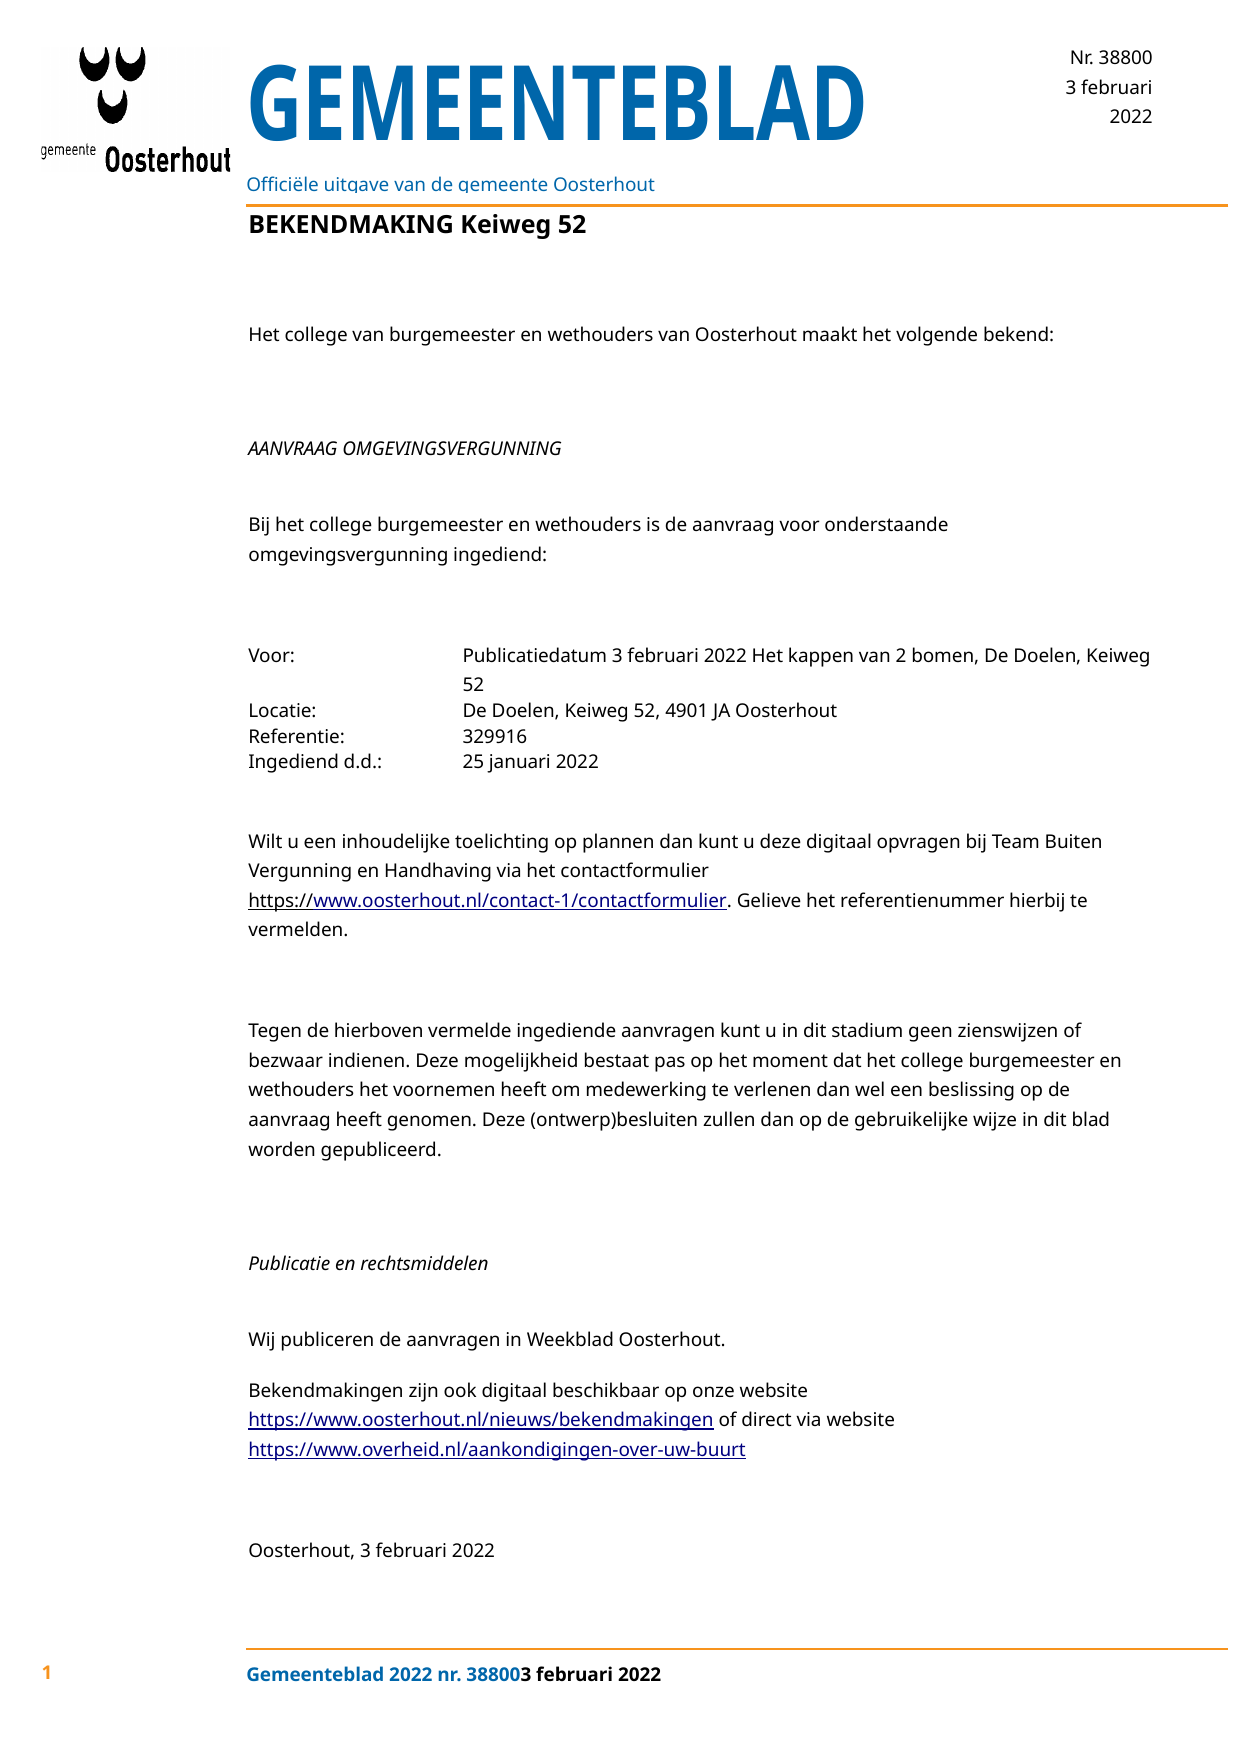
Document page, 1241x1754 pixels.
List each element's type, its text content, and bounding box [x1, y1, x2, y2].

table_cell Ingediend d.d.: [248, 749, 462, 774]
table_cell 25 januari 2022 [462, 749, 1152, 774]
text Tegen de hierboven vermelde ingediende aanvragen kunt u in dit stadium geen zienswijzen of bezwaar indienen. Deze mogelijkheid bestaat pas op het moment dat het college burgemeester en wethouders het voornemen heeft om medewerking te verlenen dan wel een beslissing op de aanvraag heeft genomen. Deze (ontwerp)besluiten zullen dan op de gebruikelijke wijze in dit blad worden gepubliceerd. [248, 1017, 1152, 1162]
picture [41, 47, 231, 172]
text Wilt u een inhoudelijke toelichting op plannen dan kunt u deze digitaal opvragen bij Team Buiten Vergunning en Handhaving via het contactformulier https://www.oosterhout.nl/contact-1/contactformulier. Gelieve het referentienummer hierbij te vermelden. [248, 828, 1152, 942]
table_header Publicatiedatum 3 februari 2022 Het kappen van 2 bomen, De Doelen, Keiweg 52 [462, 642, 1152, 697]
text Het college van burgemeester en wethouders van Oosterhout maakt het volgende bekend: [248, 321, 1152, 346]
table_cell Locatie: [248, 697, 462, 723]
text AANVRAAG OMGEVINGSVERGUNNING [248, 435, 1152, 461]
text Publicatie en rechtsmiddelen [248, 1250, 1152, 1276]
table_cell Referentie: [248, 723, 462, 748]
table_header Voor: [248, 642, 462, 697]
text Bekendmakingen zijn ook digitaal beschikbaar op onze website https://www.oosterhout.nl/nieuws/bekendmakingen of direct via website https://www.overheid.nl/aankondigingen-over-uw-buurt [248, 1377, 1152, 1462]
table_cell De Doelen, Keiweg 52, 4901 JA Oosterhout [462, 697, 1152, 723]
text Oosterhout, 3 februari 2022 [248, 1537, 1152, 1562]
text Bij het college burgemeester en wethouders is de aanvraag voor onderstaande omgevingsvergunning ingediend: [248, 511, 1152, 567]
table_cell 329916 [462, 723, 1152, 748]
text BEKENDMAKING Keiweg 52 [248, 207, 1152, 241]
text Wij publiceren de aanvragen in Weekblad Oosterhout. [248, 1326, 1152, 1352]
